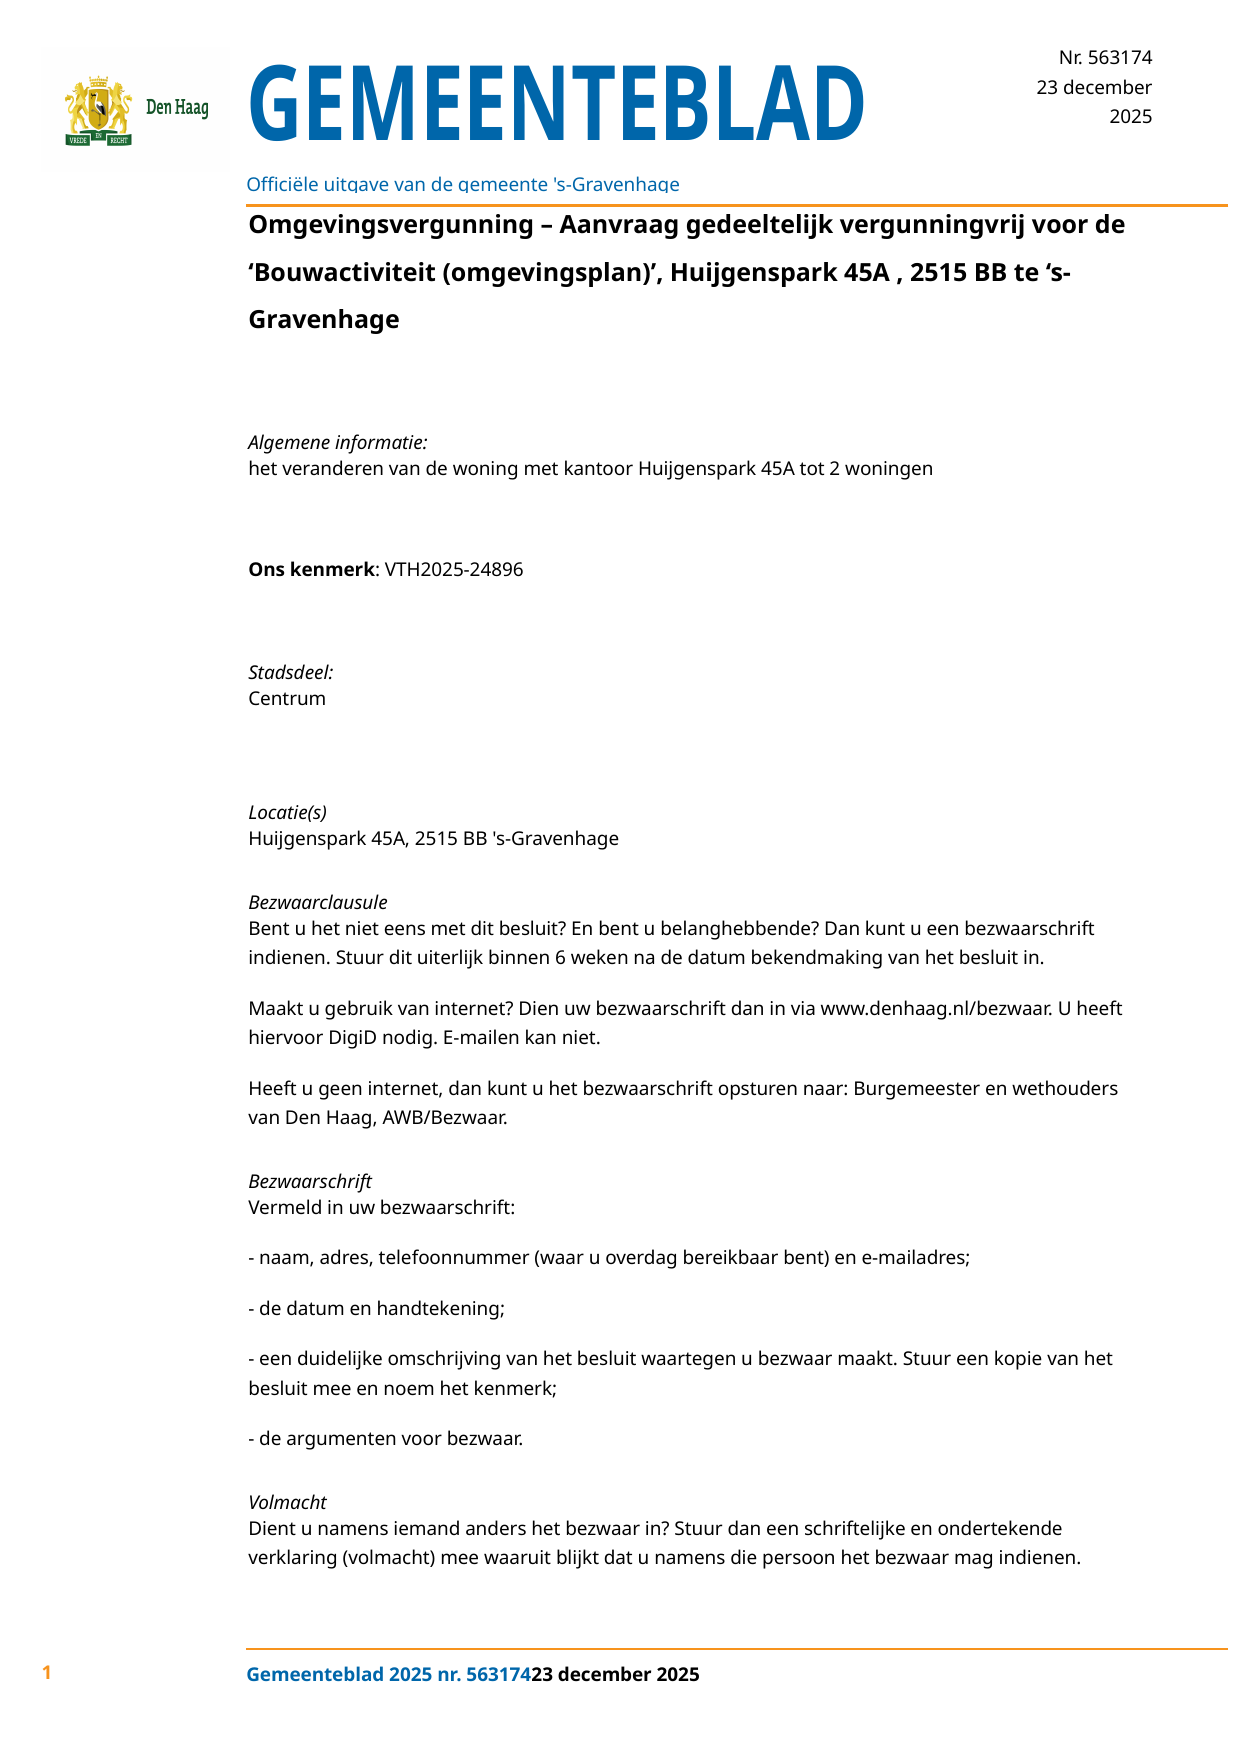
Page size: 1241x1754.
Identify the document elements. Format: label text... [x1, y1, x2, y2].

text Vermeld in uw bezwaarschrift: [248, 1194, 1152, 1220]
text Bent u het niet eens met dit besluit? En bent u belanghebbende? Dan kunt u een bezwaarschrift indienen. Stuur dit uiterlijk binnen 6 weken na de datum bekendmaking van het besluit in. [248, 915, 1152, 970]
text Bezwaarschrift [248, 1168, 1152, 1194]
text - een duidelijke omschrijving van het besluit waartegen u bezwaar maakt. Stuur een kopie van het besluit mee en noem het kenmerk; [248, 1345, 1152, 1401]
text het veranderen van de woning met kantoor Huijgenspark 45A tot 2 woningen [248, 455, 1152, 481]
text - de datum en handtekening; [248, 1295, 1152, 1321]
text Locatie(s) [248, 799, 1152, 825]
text Ons kenmerk: VTH2025-24896 [248, 556, 1152, 582]
text Algemene informatie: [248, 429, 1152, 455]
picture [41, 47, 231, 172]
text Volmacht [248, 1489, 1152, 1515]
text Stadsdeel: [248, 659, 1152, 685]
text Maakt u gebruik van internet? Dien uw bezwaarschrift dan in via www.denhaag.nl/bezwaar. U heeft hiervoor DigiD nodig. E-mailen kan niet. [248, 995, 1152, 1050]
text Omgevingsvergunning – Aanvraag gedeeltelijk vergunningvrij voor de ‘Bouwactiviteit (omgevingsplan)’, Huijgenspark 45A , 2515 BB te ‘s-Gravenhage [248, 207, 1152, 336]
text Heeft u geen internet, dan kunt u het bezwaarschrift opsturen naar: Burgemeester en wethouders van Den Haag, AWB/Bezwaar. [248, 1075, 1152, 1130]
text Bezwaarclausule [248, 889, 1152, 915]
text - naam, adres, telefoonnummer (waar u overdag bereikbaar bent) en e-mailadres; [248, 1244, 1152, 1270]
text - de argumenten voor bezwaar. [248, 1425, 1152, 1451]
text Huijgenspark 45A, 2515 BB 's-Gravenhage [248, 825, 1152, 851]
text Dient u namens iemand anders het bezwaar in? Stuur dan een schriftelijke en ondertekende verklaring (volmacht) mee waaruit blijkt dat u namens die persoon het bezwaar mag indienen. [248, 1515, 1152, 1570]
text Centrum [248, 685, 1152, 711]
